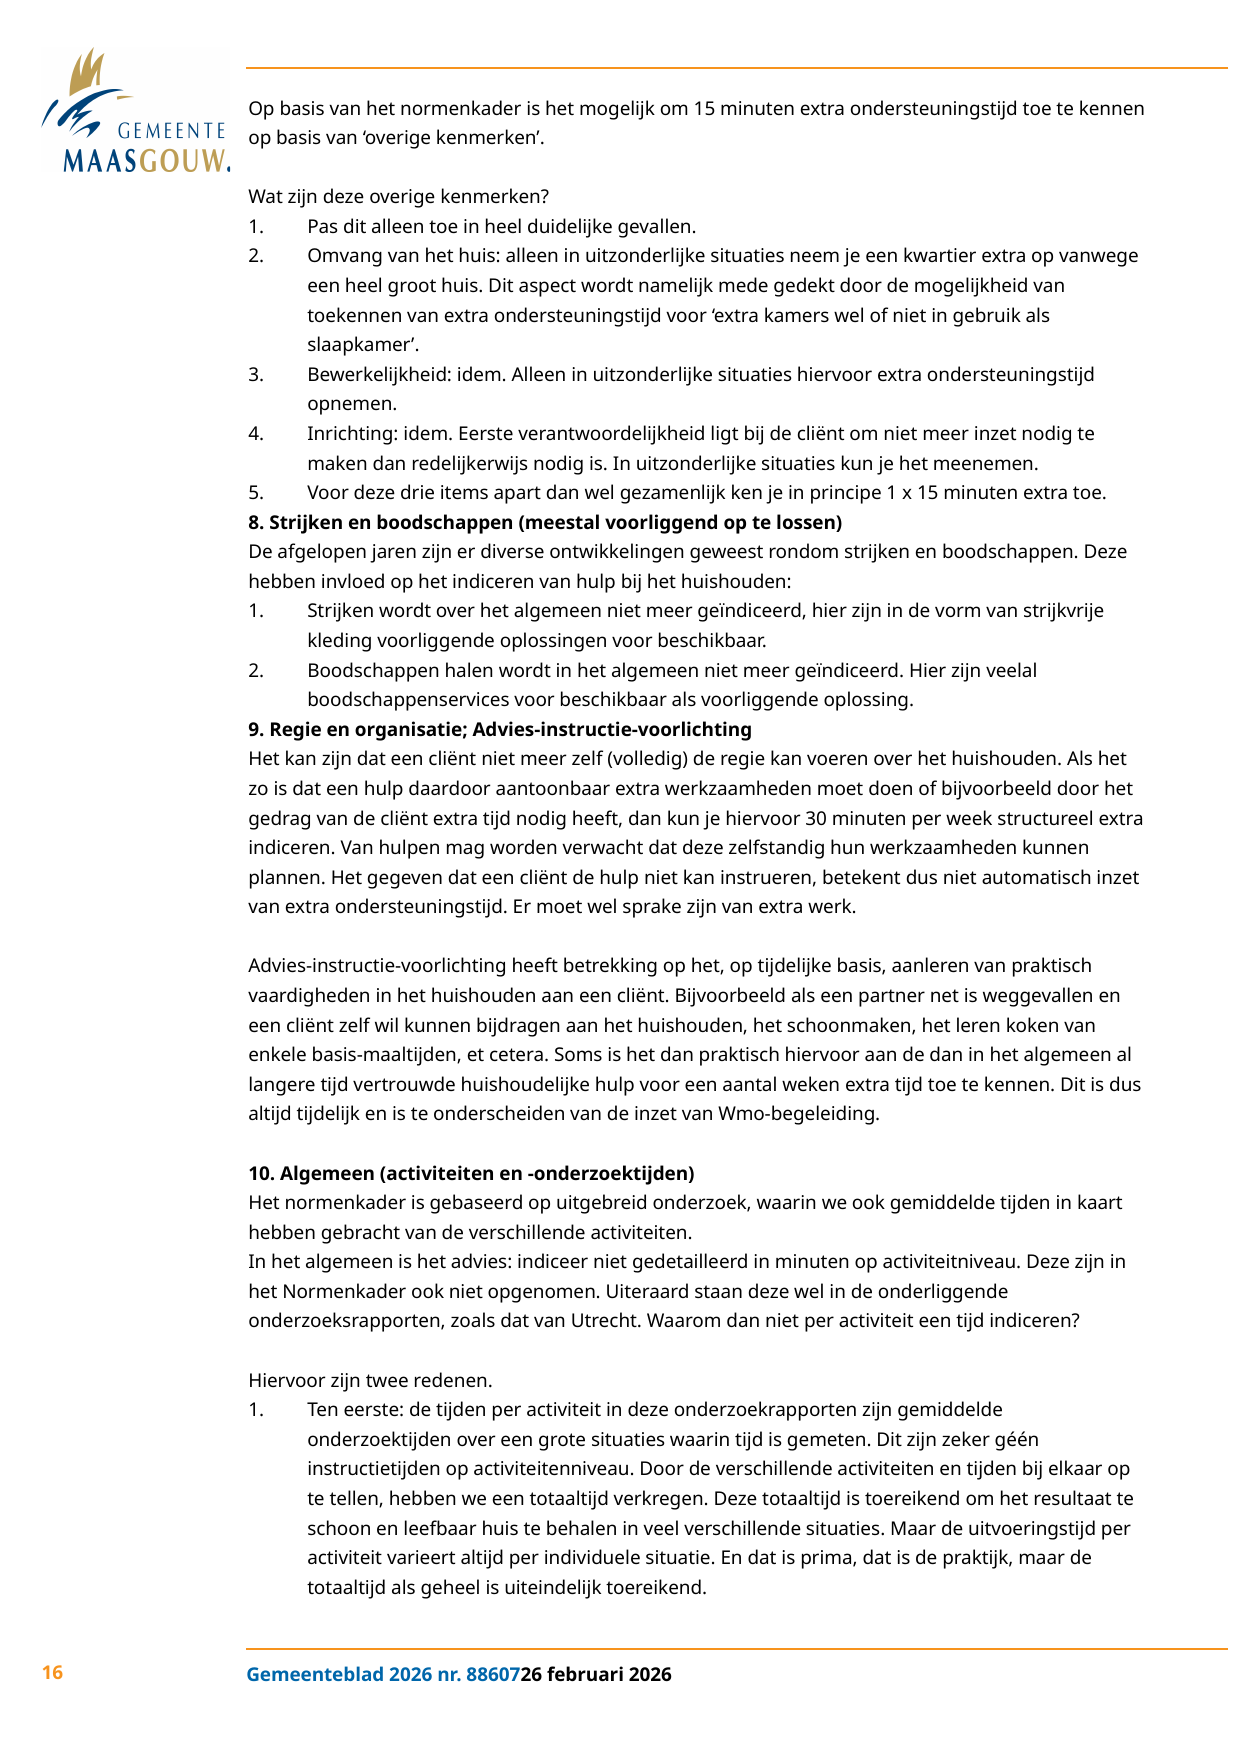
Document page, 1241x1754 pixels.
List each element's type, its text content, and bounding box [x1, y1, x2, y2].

text Het kan zijn dat een cliënt niet meer zelf (volledig) de regie kan voeren over het huishouden. Als het zo is dat een hulp daardoor aantoonbaar extra werkzaamheden moet doen of bijvoorbeeld door het gedrag van de cliënt extra tijd nodig heeft, dan kun je hiervoor 30 minuten per week structureel extra indiceren. Van hulpen mag worden verwacht dat deze zelfstandig hun werkzaamheden kunnen plannen. Het gegeven dat een cliënt de hulp niet kan instrueren, betekent dus niet automatisch inzet van extra ondersteuningstijd. Er moet wel sprake zijn van extra werk. [248, 746, 1152, 919]
text In het algemeen is het advies: indiceer niet gedetailleerd in minuten op activiteitniveau. Deze zijn in het Normenkader ook niet opgenomen. Uiteraard staan deze wel in de onderliggende onderzoeksrapporten, zoals dat van Utrecht. Waarom dan niet per activiteit een tijd indiceren? [248, 1248, 1152, 1333]
text 9. Regie en organisatie; Advies-instructie-voorlichting [248, 716, 1152, 742]
list Omvang van het huis: alleen in uitzonderlijke situaties neem je een kwartier extra op vanwege een heel groot huis. Dit aspect wordt namelijk mede gedekt door de mogelijkheid van toekennen van extra ondersteuningstijd voor ‘extra kamers wel of niet in gebruik als slaapkamer’. [248, 243, 1152, 357]
list Boodschappen halen wordt in het algemeen niet meer geïndiceerd. Hier zijn veelal boodschappenservices voor beschikbaar als voorliggende oplossing. [248, 657, 1152, 712]
text Hiervoor zijn twee redenen. [248, 1367, 1152, 1393]
list Strijken wordt over het algemeen niet meer geïndiceerd, hier zijn in de vorm van strijkvrije kleding voorliggende oplossingen voor beschikbaar. [248, 598, 1152, 653]
text Op basis van het normenkader is het mogelijk om 15 minuten extra ondersteuningstijd toe te kennen op basis van ‘overige kenmerken’. [248, 95, 1152, 150]
list Bewerkelijkheid: idem. Alleen in uitzonderlijke situaties hiervoor extra ondersteuningstijd opnemen. [248, 361, 1152, 416]
list Pas dit alleen toe in heel duidelijke gevallen. [248, 213, 1152, 239]
text Advies-instructie-voorlichting heeft betrekking op het, op tijdelijke basis, aanleren van praktisch vaardigheden in het huishouden aan een cliënt. Bijvoorbeeld als een partner net is weggevallen en een cliënt zelf wil kunnen bijdragen aan het huishouden, het schoonmaken, het leren koken van enkele basis-maaltijden, et cetera. Soms is het dan praktisch hiervoor aan de dan in het algemeen al langere tijd vertrouwde huishoudelijke hulp voor een aantal weken extra tijd toe te kennen. Dit is dus altijd tijdelijk en is te onderscheiden van de inzet van Wmo-begeleiding. [248, 953, 1152, 1126]
text 10. Algemeen (activiteiten en -onderzoektijden) [248, 1160, 1152, 1186]
text 8. Strijken en boodschappen (meestal voorliggend op te lossen) [248, 509, 1152, 535]
list Voor deze drie items apart dan wel gezamenlijk ken je in principe 1 x 15 minuten extra toe. [248, 479, 1152, 505]
picture [41, 47, 231, 172]
text Het normenkader is gebaseerd op uitgebreid onderzoek, waarin we ook gemiddelde tijden in kaart hebben gebracht van de verschillende activiteiten. [248, 1189, 1152, 1245]
list Ten eerste: de tijden per activiteit in deze onderzoekrapporten zijn gemiddelde onderzoektijden over een grote situaties waarin tijd is gemeten. Dit zijn zeker géén instructietijden op activiteitenniveau. Door de verschillende activiteiten en tijden bij elkaar op te tellen, hebben we een totaaltijd verkregen. Deze totaaltijd is toereikend om het resultaat te schoon en leefbaar huis te behalen in veel verschillende situaties. Maar de uitvoeringstijd per activiteit varieert altijd per individuele situatie. En dat is prima, dat is de praktijk, maar de totaaltijd als geheel is uiteindelijk toereikend. [248, 1396, 1152, 1600]
text Wat zijn deze overige kenmerken? [248, 183, 1152, 209]
text De afgelopen jaren zijn er diverse ontwikkelingen geweest rondom strijken en boodschappen. Deze hebben invloed op het indiceren van hulp bij het huishouden: [248, 538, 1152, 594]
list Inrichting: idem. Eerste verantwoordelijkheid ligt bij de cliënt om niet meer inzet nodig te maken dan redelijkerwijs nodig is. In uitzonderlijke situaties kun je het meenemen. [248, 420, 1152, 476]
